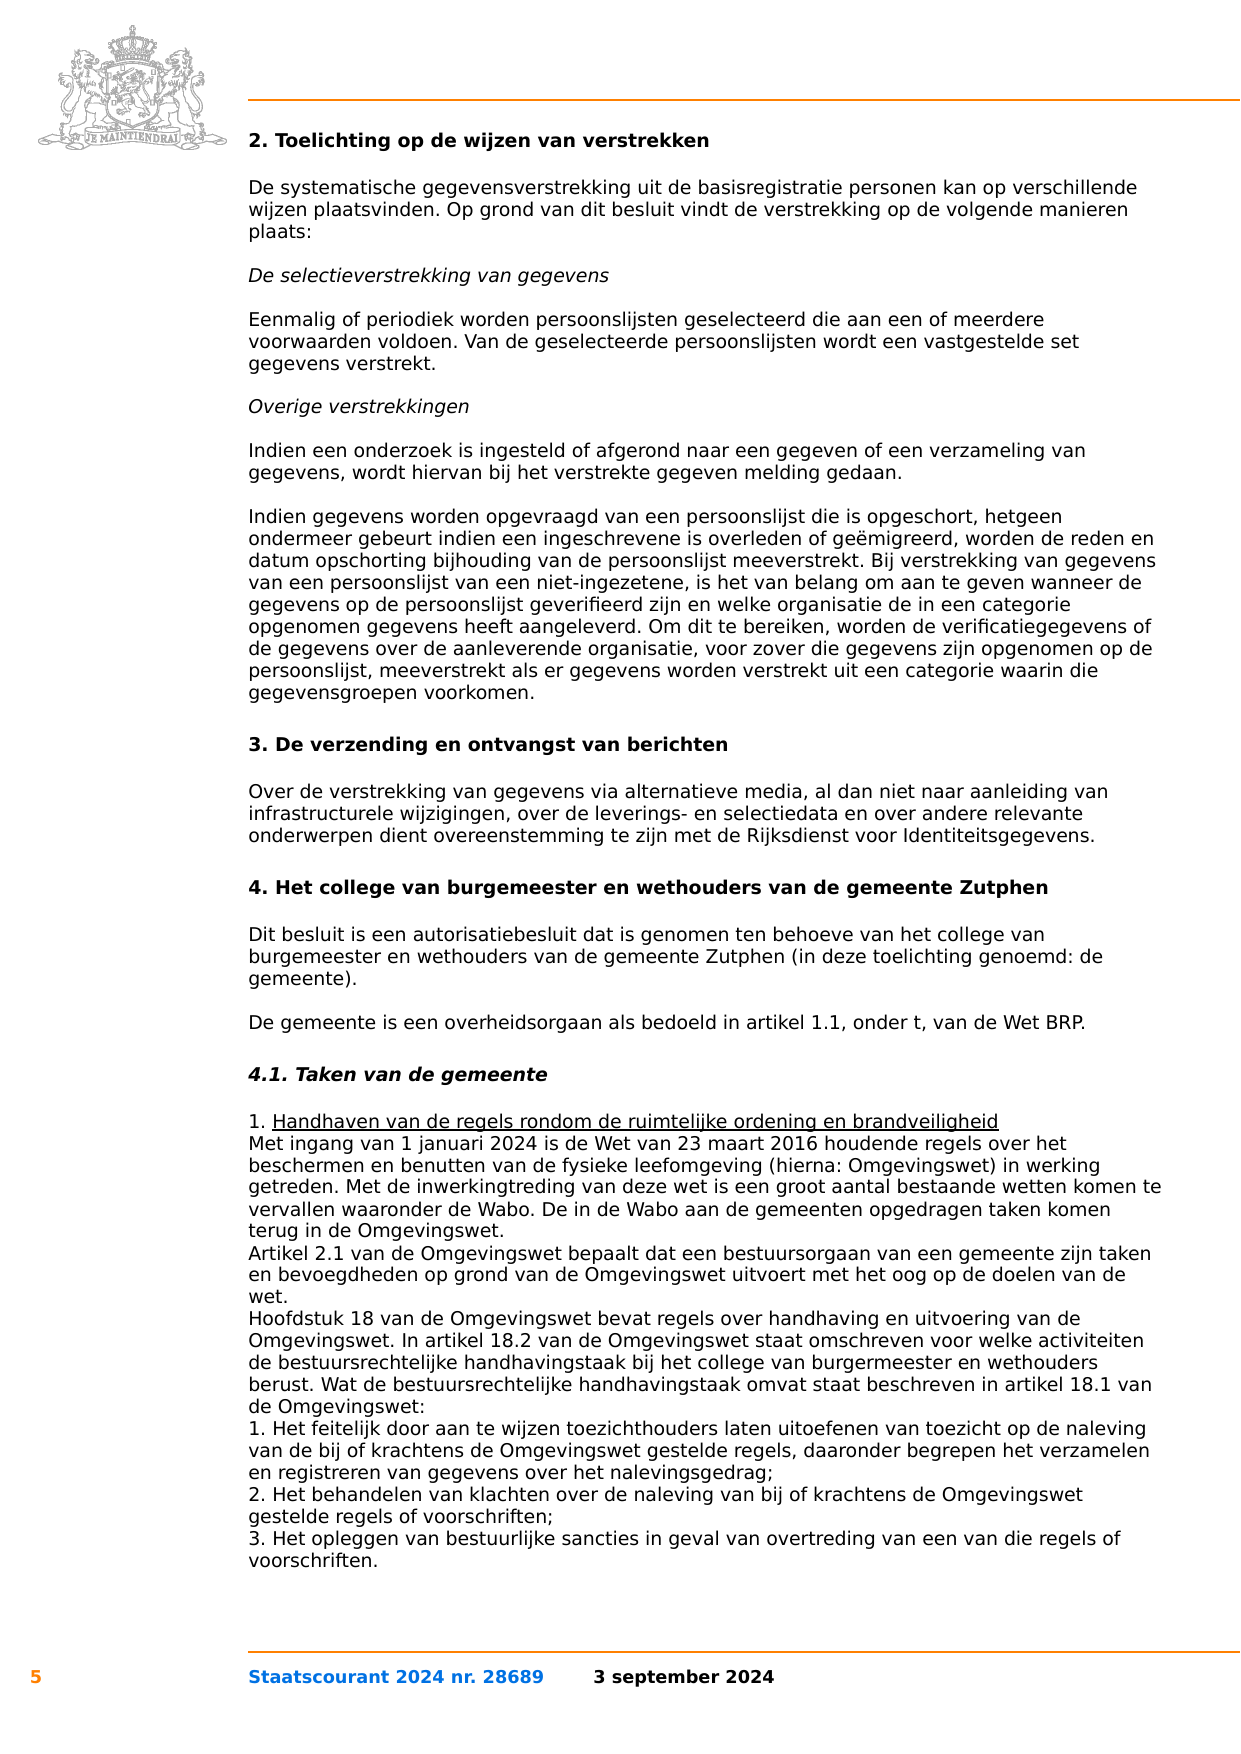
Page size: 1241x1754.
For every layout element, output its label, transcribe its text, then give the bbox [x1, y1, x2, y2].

subtitle De selectieverstrekking van gegevens [248, 265, 1163, 287]
text 3. Het opleggen van bestuurlijke sancties in geval van overtreding van een van die regels of voorschriften. [248, 1528, 1163, 1572]
text Indien een onderzoek is ingesteld of afgerond naar een gegeven of een verzameling van gegevens, wordt hiervan bij het verstrekte gegeven melding gedaan. [248, 440, 1163, 484]
text Hoofdstuk 18 van de Omgevingswet bevat regels over handhaving en uitvoering van de Omgevingswet. In artikel 18.2 van de Omgevingswet staat omschreven voor welke activiteiten de bestuursrechtelijke handhavingstaak bij het college van burgermeester en wethouders berust. Wat de bestuursrechtelijke handhavingstaak omvat staat beschreven in artikel 18.1 van de Omgevingswet: [248, 1308, 1163, 1418]
text Over de verstrekking van gegevens via alternatieve media, al dan niet naar aanleiding van infrastructurele wijzigingen, over de leverings- en selectiedata en over andere relevante onderwerpen dient overeenstemming te zijn met de Rijksdienst voor Identiteitsgegevens. [248, 781, 1163, 847]
subtitle 4. Het college van burgemeester en wethouders van de gemeente Zutphen [248, 877, 1163, 899]
text Indien gegevens worden opgevraagd van een persoonslijst die is opgeschort, hetgeen ondermeer gebeurt indien een ingeschrevene is overleden of geëmigreerd, worden de reden en datum opschorting bijhouding van de persoonslijst meeverstrekt. Bij verstrekking van gegevens van een persoonslijst van een niet-ingezetene, is het van belang om aan te geven wanneer de gegevens op de persoonslijst geverifieerd zijn en welke organisatie de in een categorie opgenomen gegevens heeft aangeleverd. Om dit te bereiken, worden de verificatiegegevens of de gegevens over de aanleverende organisatie, voor zover die gegevens zijn opgenomen op de persoonslijst, meeverstrekt als er gegevens worden verstrekt uit een categorie waarin die gegevensgroepen voorkomen. [248, 506, 1163, 704]
text Dit besluit is een autorisatiebesluit dat is genomen ten behoeve van het college van burgemeester en wethouders van de gemeente Zutphen (in deze toelichting genoemd: de gemeente). [248, 924, 1163, 990]
subtitle 2. Toelichting op de wijzen van verstrekken [248, 130, 1163, 152]
text 1. Handhaven van de regels rondom de ruimtelijke ordening en brandveiligheid [248, 1111, 1163, 1132]
text De gemeente is een overheidsorgaan als bedoeld in artikel 1.1, onder t, van de Wet BRP. [248, 1012, 1163, 1033]
picture [38, 25, 227, 150]
text 1. Het feitelijk door aan te wijzen toezichthouders laten uitoefenen van toezicht op de naleving van de bij of krachtens de Omgevingswet gestelde regels, daaronder begrepen het verzamelen en registreren van gegevens over het nalevingsgedrag; [248, 1418, 1163, 1484]
subtitle 3. De verzending en ontvangst van berichten [248, 734, 1163, 756]
text 2. Het behandelen van klachten over de naleving van bij of krachtens de Omgevingswet gestelde regels of voorschriften; [248, 1484, 1163, 1528]
subtitle 4.1. Taken van de gemeente [248, 1063, 1163, 1086]
text Met ingang van 1 januari 2024 is de Wet van 23 maart 2016 houdende regels over het beschermen en benutten van de fysieke leefomgeving (hierna: Omgevingswet) in werking getreden. Met de inwerkingtreding van deze wet is een groot aantal bestaande wetten komen te vervallen waaronder de Wabo. De in de Wabo aan de gemeenten opgedragen taken komen terug in de Omgevingswet. [248, 1132, 1163, 1242]
text De systematische gegevensverstrekking uit de basisregistratie personen kan op verschillende wijzen plaatsvinden. Op grond van dit besluit vindt de verstrekking op de volgende manieren plaats: [248, 177, 1163, 243]
text Artikel 2.1 van de Omgevingswet bepaalt dat een bestuursorgaan van een gemeente zijn taken en bevoegdheden op grond van de Omgevingswet uitvoert met het oog op de doelen van de wet. [248, 1242, 1163, 1308]
subtitle Overige verstrekkingen [248, 396, 1163, 418]
text Eenmalig of periodiek worden persoonslijsten geselecteerd die aan een of meerdere voorwaarden voldoen. Van de geselecteerde persoonslijsten wordt een vastgestelde set gegevens verstrekt. [248, 308, 1163, 374]
